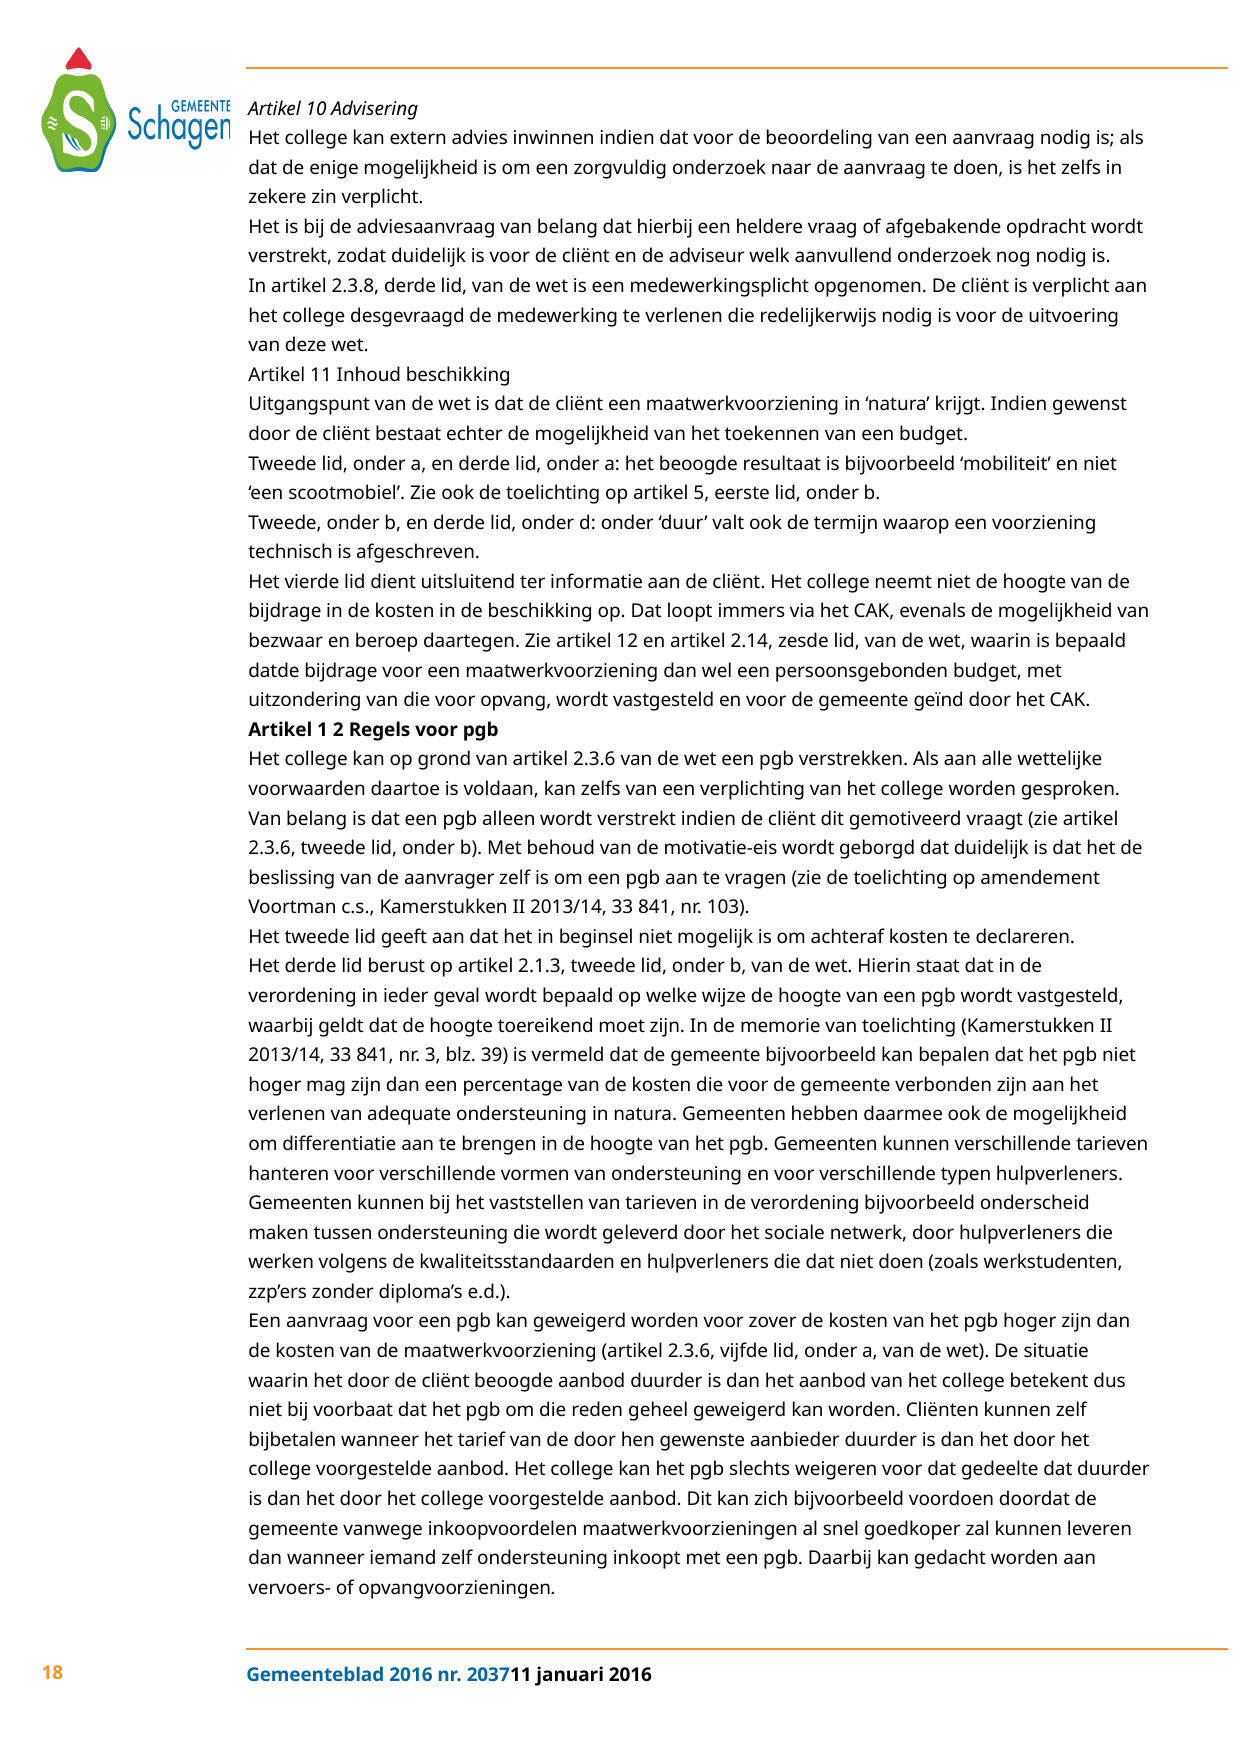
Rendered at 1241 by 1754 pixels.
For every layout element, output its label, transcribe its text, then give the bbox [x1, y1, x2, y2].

picture [41, 47, 231, 172]
text Het tweede lid geeft aan dat het in beginsel niet mogelijk is om achteraf kosten te declareren. [248, 923, 1152, 949]
text Een aanvraag voor een pgb kan geweigerd worden voor zover de kosten van het pgb hoger zijn dan de kosten van de maatwerkvoorziening (artikel 2.3.6, vijfde lid, onder a, van de wet). De situatie waarin het door de cliënt beoogde aanbod duurder is dan het aanbod van het college betekent dus niet bij voorbaat dat het pgb om die reden geheel geweigerd kan worden. Cliënten kunnen zelf bijbetalen wanneer het tarief van de door hen gewenste aanbieder duurder is dan het door het college voorgestelde aanbod. Het college kan het pgb slechts weigeren voor dat gedeelte dat duurder is dan het door het college voorgestelde aanbod. Dit kan zich bijvoorbeeld voordoen doordat de gemeente vanwege inkoopvoordelen maatwerkvoorzieningen al snel goedkoper zal kunnen leveren dan wanneer iemand zelf ondersteuning inkoopt met een pgb. Daarbij kan gedacht worden aan vervoers- of opvangvoorzieningen. [248, 1308, 1152, 1600]
text Het vierde lid dient uitsluitend ter informatie aan de cliënt. Het college neemt niet de hoogte van de bijdrage in de kosten in de beschikking op. Dat loopt immers via het CAK, evenals de mogelijkheid van bezwaar en beroep daartegen. Zie artikel 12 en artikel 2.14, zesde lid, van de wet, waarin is bepaald datde bijdrage voor een maatwerkvoorziening dan wel een persoonsgebonden budget, met uitzondering van die voor opvang, wordt vastgesteld en voor de gemeente geïnd door het CAK. [248, 568, 1152, 712]
text Tweede lid, onder a, en derde lid, onder a: het beoogde resultaat is bijvoorbeeld ‘mobiliteit’ en niet ‘een scootmobiel’. Zie ook de toelichting op artikel 5, eerste lid, onder b. [248, 450, 1152, 505]
text Artikel 10 Advisering [248, 95, 1152, 121]
text Artikel 1 2 Regels voor pgb [248, 716, 1152, 742]
text Het college kan op grond van artikel 2.3.6 van de wet een pgb verstrekken. Als aan alle wettelijke voorwaarden daartoe is voldaan, kan zelfs van een verplichting van het college worden gesproken. Van belang is dat een pgb alleen wordt verstrekt indien de cliёnt dit gemotiveerd vraagt (zie artikel 2.3.6, tweede lid, onder b). Met behoud van de motivatie-eis wordt geborgd dat duidelijk is dat het de beslissing van de aanvrager zelf is om een pgb aan te vragen (zie de toelichting op amendement Voortman c.s., Kamerstukken II 2013/14, 33 841, nr. 103). [248, 746, 1152, 919]
text Tweede, onder b, en derde lid, onder d: onder ‘duur’ valt ook de termijn waarop een voorziening technisch is afgeschreven. [248, 509, 1152, 564]
text Artikel 11 Inhoud beschikking [248, 361, 1152, 387]
text Het is bij de adviesaanvraag van belang dat hierbij een heldere vraag of afgebakende opdracht wordt verstrekt, zodat duidelijk is voor de cliёnt en de adviseur welk aanvullend onderzoek nog nodig is. [248, 213, 1152, 268]
text Het college kan extern advies inwinnen indien dat voor de beoordeling van een aanvraag nodig is; als dat de enige mogelijkheid is om een zorgvuldig onderzoek naar de aanvraag te doen, is het zelfs in zekere zin verplicht. [248, 124, 1152, 209]
text In artikel 2.3.8, derde lid, van de wet is een medewerkingsplicht opgenomen. De cliёnt is verplicht aan het college desgevraagd de medewerking te verlenen die redelijkerwijs nodig is voor de uitvoering van deze wet. [248, 272, 1152, 357]
text Uitgangspunt van de wet is dat de cliёnt een maatwerkvoorziening in ‘natura’ krijgt. Indien gewenst door de cliёnt bestaat echter de mogelijkheid van het toekennen van een budget. [248, 391, 1152, 446]
text Het derde lid berust op artikel 2.1.3, tweede lid, onder b, van de wet. Hierin staat dat in de verordening in ieder geval wordt bepaald op welke wijze de hoogte van een pgb wordt vastgesteld, waarbij geldt dat de hoogte toereikend moet zijn. In de memorie van toelichting (Kamerstukken II 2013/14, 33 841, nr. 3, blz. 39) is vermeld dat de gemeente bijvoorbeeld kan bepalen dat het pgb niet hoger mag zijn dan een percentage van de kosten die voor de gemeente verbonden zijn aan het verlenen van adequate ondersteuning in natura. Gemeenten hebben daarmee ook de mogelijkheid om differentiatie aan te brengen in de hoogte van het pgb. Gemeenten kunnen verschillende tarieven hanteren voor verschillende vormen van ondersteuning en voor verschillende typen hulpverleners. Gemeenten kunnen bij het vaststellen van tarieven in de verordening bijvoorbeeld onderscheid maken tussen ondersteuning die wordt geleverd door het sociale netwerk, door hulpverleners die werken volgens de kwaliteitsstandaarden en hulpverleners die dat niet doen (zoals werkstudenten, zzp’ers zonder diploma’s e.d.). [248, 953, 1152, 1304]
